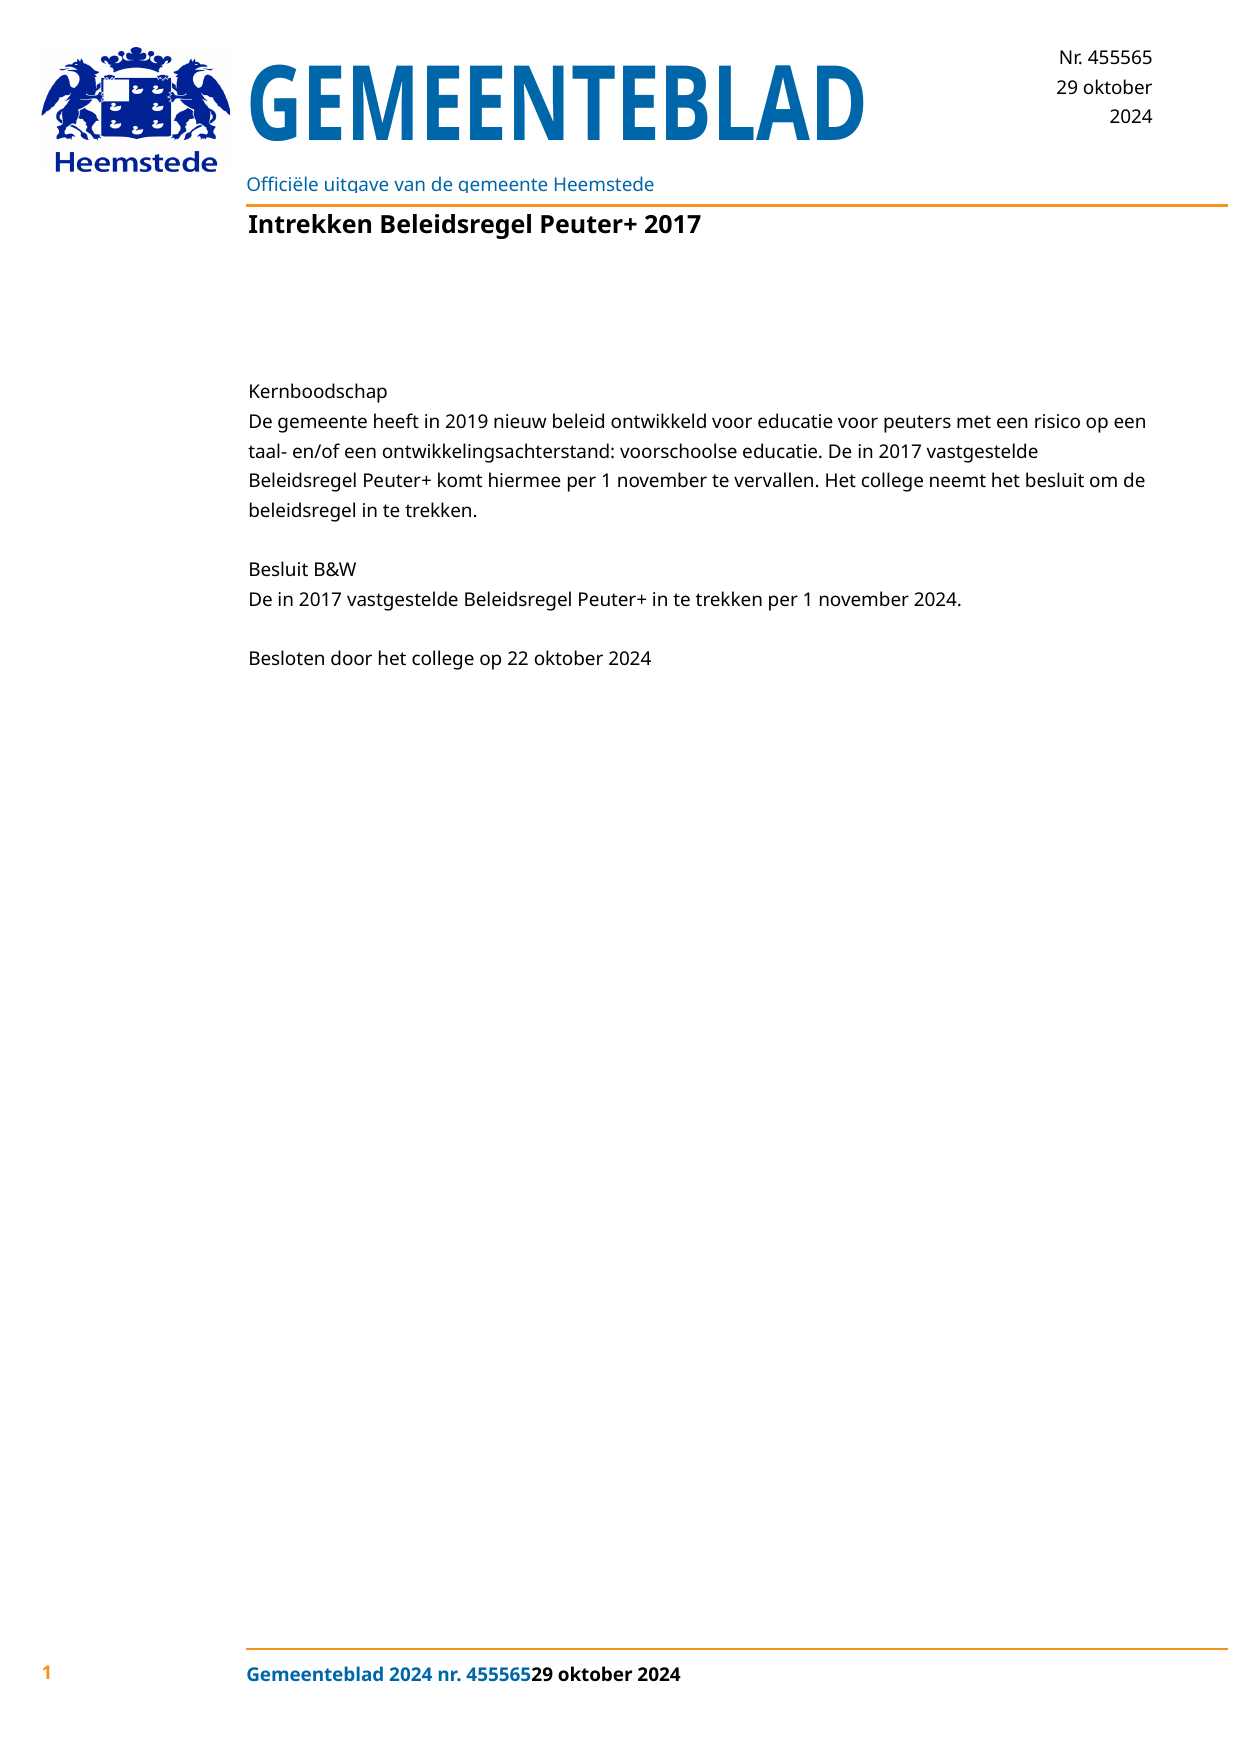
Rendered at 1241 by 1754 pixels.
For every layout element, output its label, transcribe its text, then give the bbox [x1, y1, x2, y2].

text De in 2017 vastgestelde Beleidsregel Peuter+ in te trekken per 1 november 2024. [248, 586, 1152, 612]
text Besloten door het college op 22 oktober 2024 [248, 645, 1152, 671]
text Kernboodschap [248, 379, 1152, 404]
text De gemeente heeft in 2019 nieuw beleid ontwikkeld voor educatie voor peuters met een risico op een taal- en/of een ontwikkelingsachterstand: voorschoolse educatie. De in 2017 vastgestelde Beleidsregel Peuter+ komt hiermee per 1 november te vervallen. Het college neemt het besluit om de beleidsregel in te trekken. [248, 408, 1152, 523]
text Intrekken Beleidsregel Peuter+ 2017 [248, 207, 1152, 241]
text Besluit B&W [248, 556, 1152, 582]
picture [41, 47, 231, 172]
